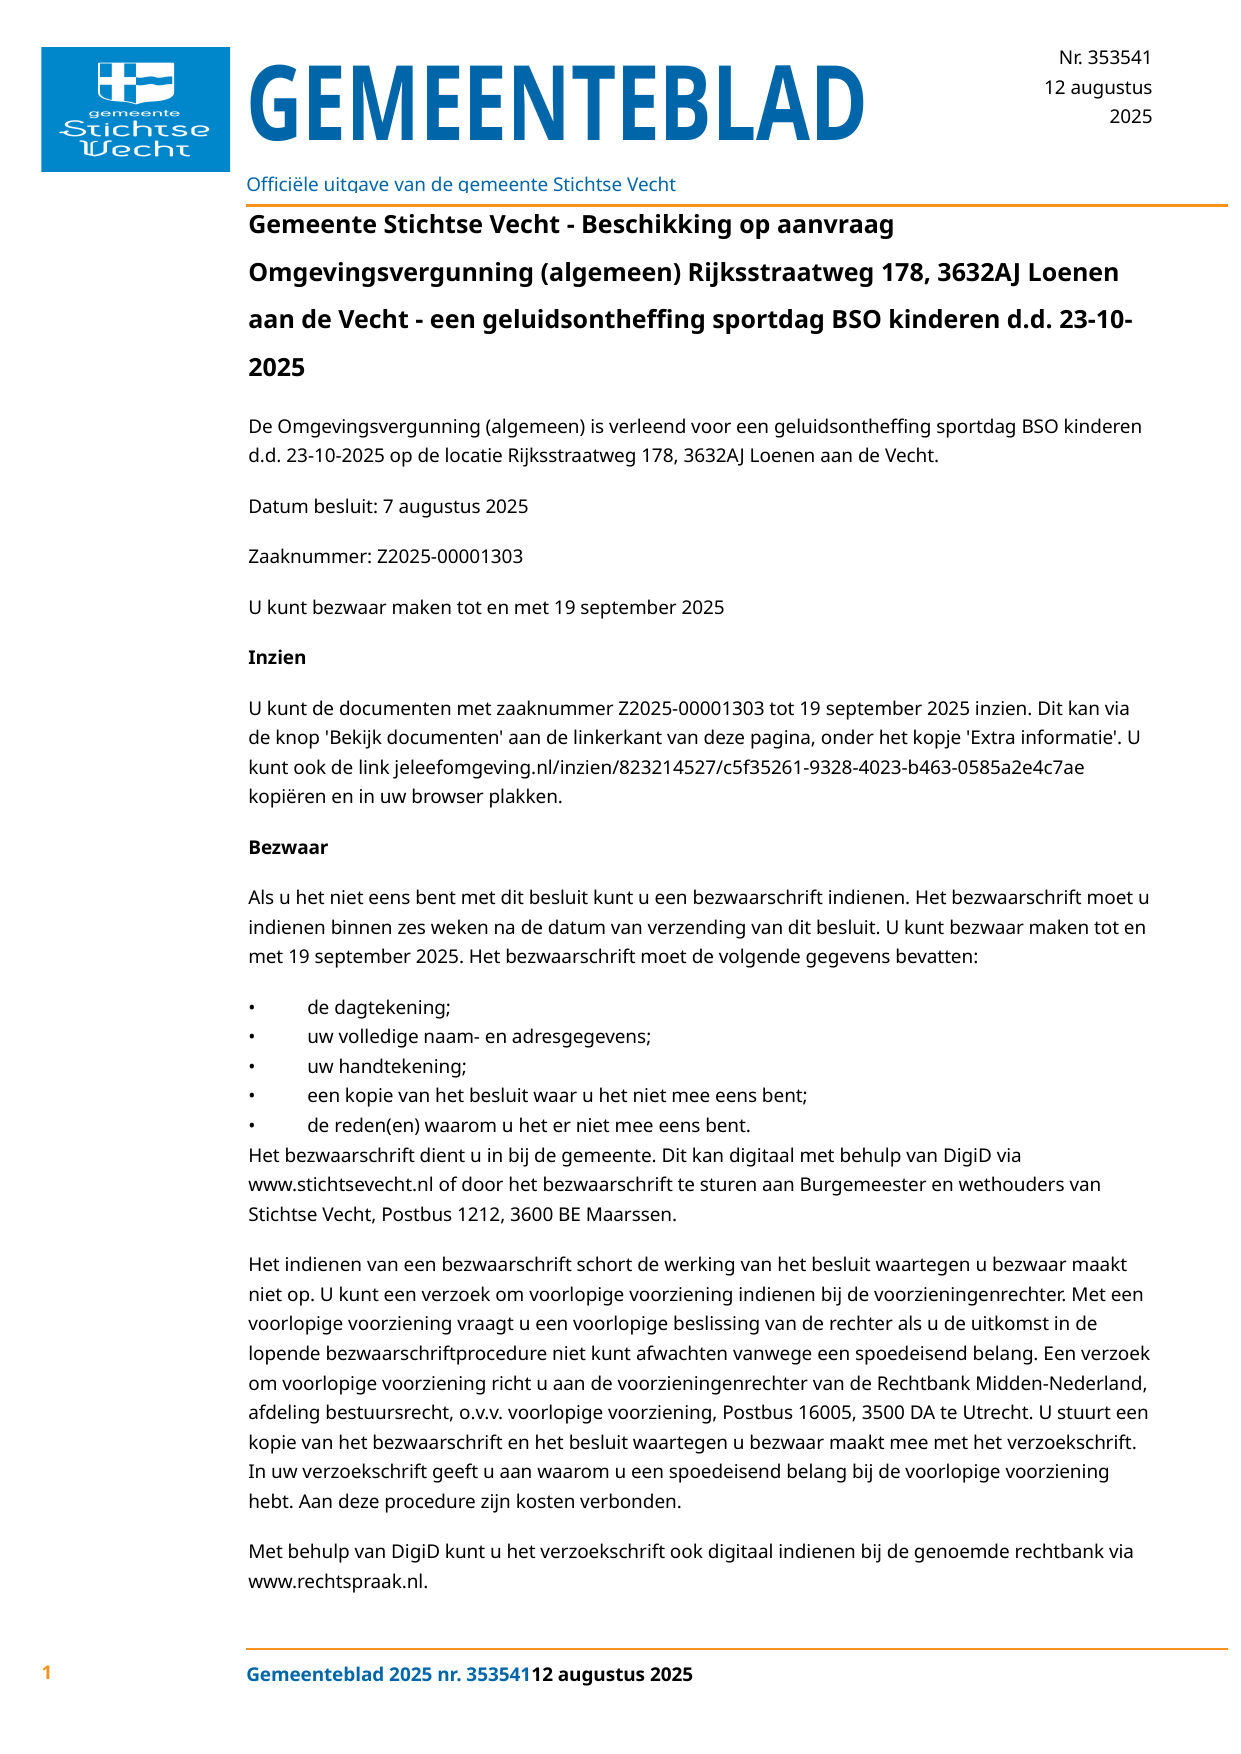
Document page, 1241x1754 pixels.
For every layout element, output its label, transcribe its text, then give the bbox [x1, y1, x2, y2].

text Als u het niet eens bent met dit besluit kunt u een bezwaarschrift indienen. Het bezwaarschrift moet u indienen binnen zes weken na de datum van verzending van dit besluit. U kunt bezwaar maken tot en met 19 september 2025. Het bezwaarschrift moet de volgende gegevens bevatten: [248, 884, 1152, 969]
list uw handtekening; [248, 1053, 1152, 1079]
text Het bezwaarschrift dient u in bij de gemeente. Dit kan digitaal met behulp van DigiD via www.stichtsevecht.nl of door het bezwaarschrift te sturen aan Burgemeester en wethouders van Stichtse Vecht, Postbus 1212, 3600 BE Maarssen. [248, 1142, 1152, 1227]
text U kunt bezwaar maken tot en met 19 september 2025 [248, 594, 1152, 620]
picture [137, 63, 174, 103]
picture [99, 63, 135, 101]
list uw volledige naam- en adresgegevens; [248, 1023, 1152, 1049]
text De Omgevingsvergunning (algemeen) is verleend voor een geluidsontheffing sportdag BSO kinderen d.d. 23-10-2025 op de locatie Rijksstraatweg 178, 3632AJ Loenen aan de Vecht. [248, 413, 1152, 468]
text Het indienen van een bezwaarschrift schort de werking van het besluit waartegen u bezwaar maakt niet op. U kunt een verzoek om voorlopige voorziening indienen bij de voorzieningenrechter. Met een voorlopige voorziening vraagt u een voorlopige beslissing van de rechter als u de uitkomst in de lopende bezwaarschriftprocedure niet kunt afwachten vanwege een spoedeisend belang. Een verzoek om voorlopige voorziening richt u aan de voorzieningenrechter van de Rechtbank Midden-Nederland, afdeling bestuursrecht, o.v.v. voorlopige voorziening, Postbus 16005, 3500 DA te Utrecht. U stuurt een kopie van het bezwaarschrift en het besluit waartegen u bezwaar maakt mee met het verzoekschrift. In uw verzoekschrift geeft u aan waarom u een spoedeisend belang bij de voorlopige voorziening hebt. Aan deze procedure zijn kosten verbonden. [248, 1251, 1152, 1514]
text Gemeente Stichtse Vecht - Beschikking op aanvraag Omgevingsvergunning (algemeen) Rijksstraatweg 178, 3632AJ Loenen aan de Vecht - een geluidsontheffing sportdag BSO kinderen d.d. 23-10-2025 [248, 207, 1152, 384]
list een kopie van het besluit waar u het niet mee eens bent; [248, 1083, 1152, 1108]
text Inzien [248, 644, 1152, 670]
text Met behulp van DigiD kunt u het verzoekschrift ook digitaal indienen bij de genoemde rechtbank via www.rechtspraak.nl. [248, 1538, 1152, 1594]
text Datum besluit: 7 augustus 2025 [248, 493, 1152, 519]
text Bezwaar [248, 834, 1152, 860]
text U kunt de documenten met zaaknummer Z2025-00001303 tot 19 september 2025 inzien. Dit kan via de knop 'Bekijk documenten' aan de linkerkant van deze pagina, onder het kopje 'Extra informatie'. U kunt ook de link jeleefomgeving.nl/inzien/823214527/c5f35261-9328-4023-b463-0585a2e4c7ae kopiëren en in uw browser plakken. [248, 695, 1152, 809]
list de reden(en) waarom u het er niet mee eens bent. [248, 1112, 1152, 1138]
text Zaaknummer: Z2025-00001303 [248, 543, 1152, 569]
list de dagtekening; [248, 994, 1152, 1020]
